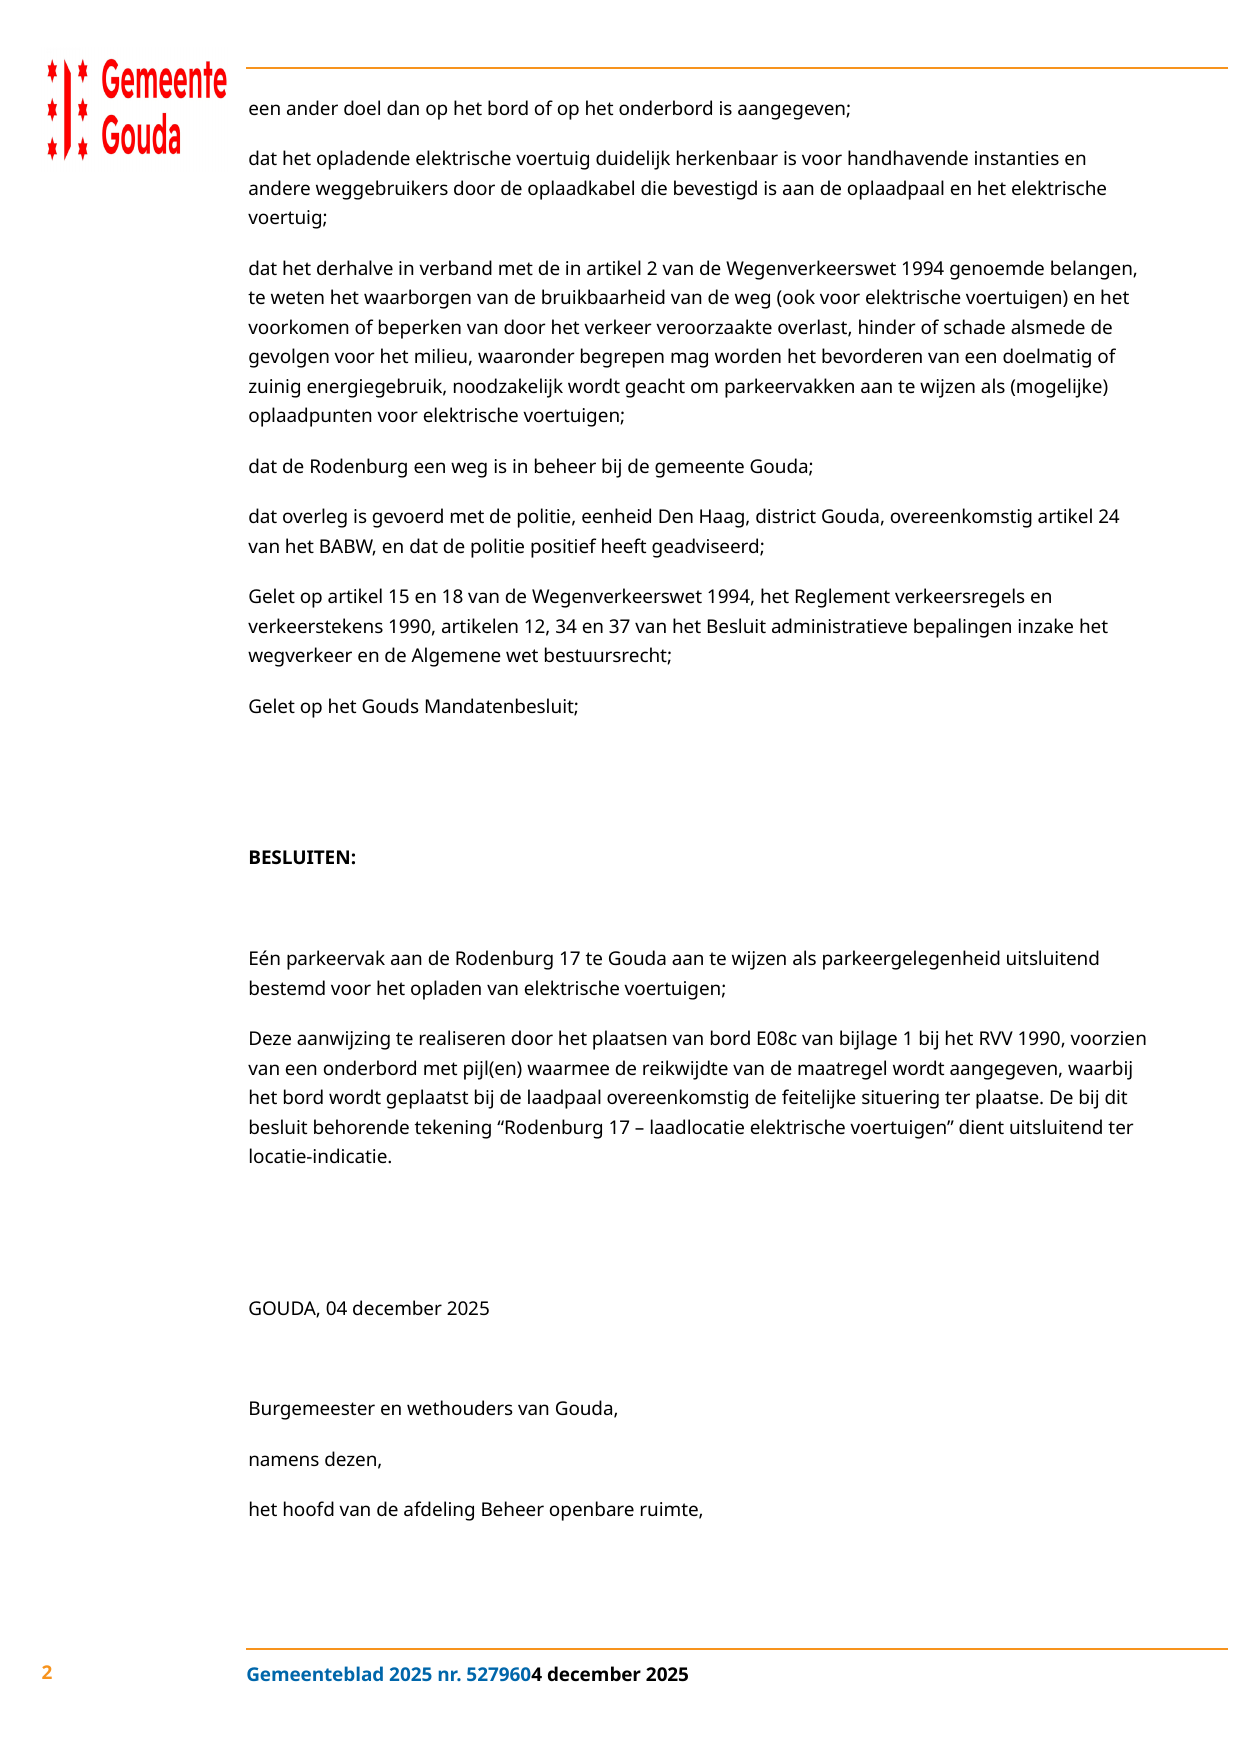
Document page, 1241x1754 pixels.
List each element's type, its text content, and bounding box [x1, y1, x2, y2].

picture [41, 47, 231, 172]
text Burgemeester en wethouders van Gouda, [248, 1396, 1152, 1421]
text dat de Rodenburg een weg is in beheer bij de gemeente Gouda; [248, 453, 1152, 479]
text Deze aanwijzing te realiseren door het plaatsen van bord E08c van bijlage 1 bij het RVV 1990, voorzien van een onderbord met pijl(en) waarmee de reikwijdte van de maatregel wordt aangegeven, waarbij het bord wordt geplaatst bij de laadpaal overeenkomstig de feitelijke situering ter plaatse. De bij dit besluit behorende tekening “Rodenburg 17 – laadlocatie elektrische voertuigen” dient uitsluitend ter locatie-indicatie. [248, 1025, 1152, 1169]
text een ander doel dan op het bord of op het onderbord is aangegeven; [248, 95, 1152, 121]
text Gelet op het Gouds Mandatenbesluit; [248, 693, 1152, 719]
text Eén parkeervak aan de Rodenburg 17 te Gouda aan te wijzen als parkeergelegenheid uitsluitend bestemd voor het opladen van elektrische voertuigen; [248, 945, 1152, 1001]
text namens dezen, [248, 1446, 1152, 1472]
text dat overleg is gevoerd met de politie, eenheid Den Haag, district Gouda, overeenkomstig artikel 24 van het BABW, en dat de politie positief heeft geadviseerd; [248, 503, 1152, 559]
text het hoofd van de afdeling Beheer openbare ruimte, [248, 1496, 1152, 1522]
text dat het opladende elektrische voertuig duidelijk herkenbaar is voor handhavende instanties en andere weggebruikers door de oplaadkabel die bevestigd is aan de oplaadpaal en het elektrische voertuig; [248, 145, 1152, 230]
text Gelet op artikel 15 en 18 van de Wegenverkeerswet 1994, het Reglement verkeersregels en verkeerstekens 1990, artikelen 12, 34 en 37 van het Besluit administratieve bepalingen inzake het wegverkeer en de Algemene wet bestuursrecht; [248, 583, 1152, 668]
text dat het derhalve in verband met de in artikel 2 van de Wegenverkeerswet 1994 genoemde belangen, te weten het waarborgen van de bruikbaarheid van de weg (ook voor elektrische voertuigen) en het voorkomen of beperken van door het verkeer veroorzaakte overlast, hinder of schade alsmede de gevolgen voor het milieu, waaronder begrepen mag worden het bevorderen van een doelmatig of zuinig energiegebruik, noodzakelijk wordt geacht om parkeervakken aan te wijzen als (mogelijke) oplaadpunten voor elektrische voertuigen; [248, 255, 1152, 428]
text GOUDA, 04 december 2025 [248, 1295, 1152, 1321]
text BESLUITEN: [248, 844, 1152, 870]
